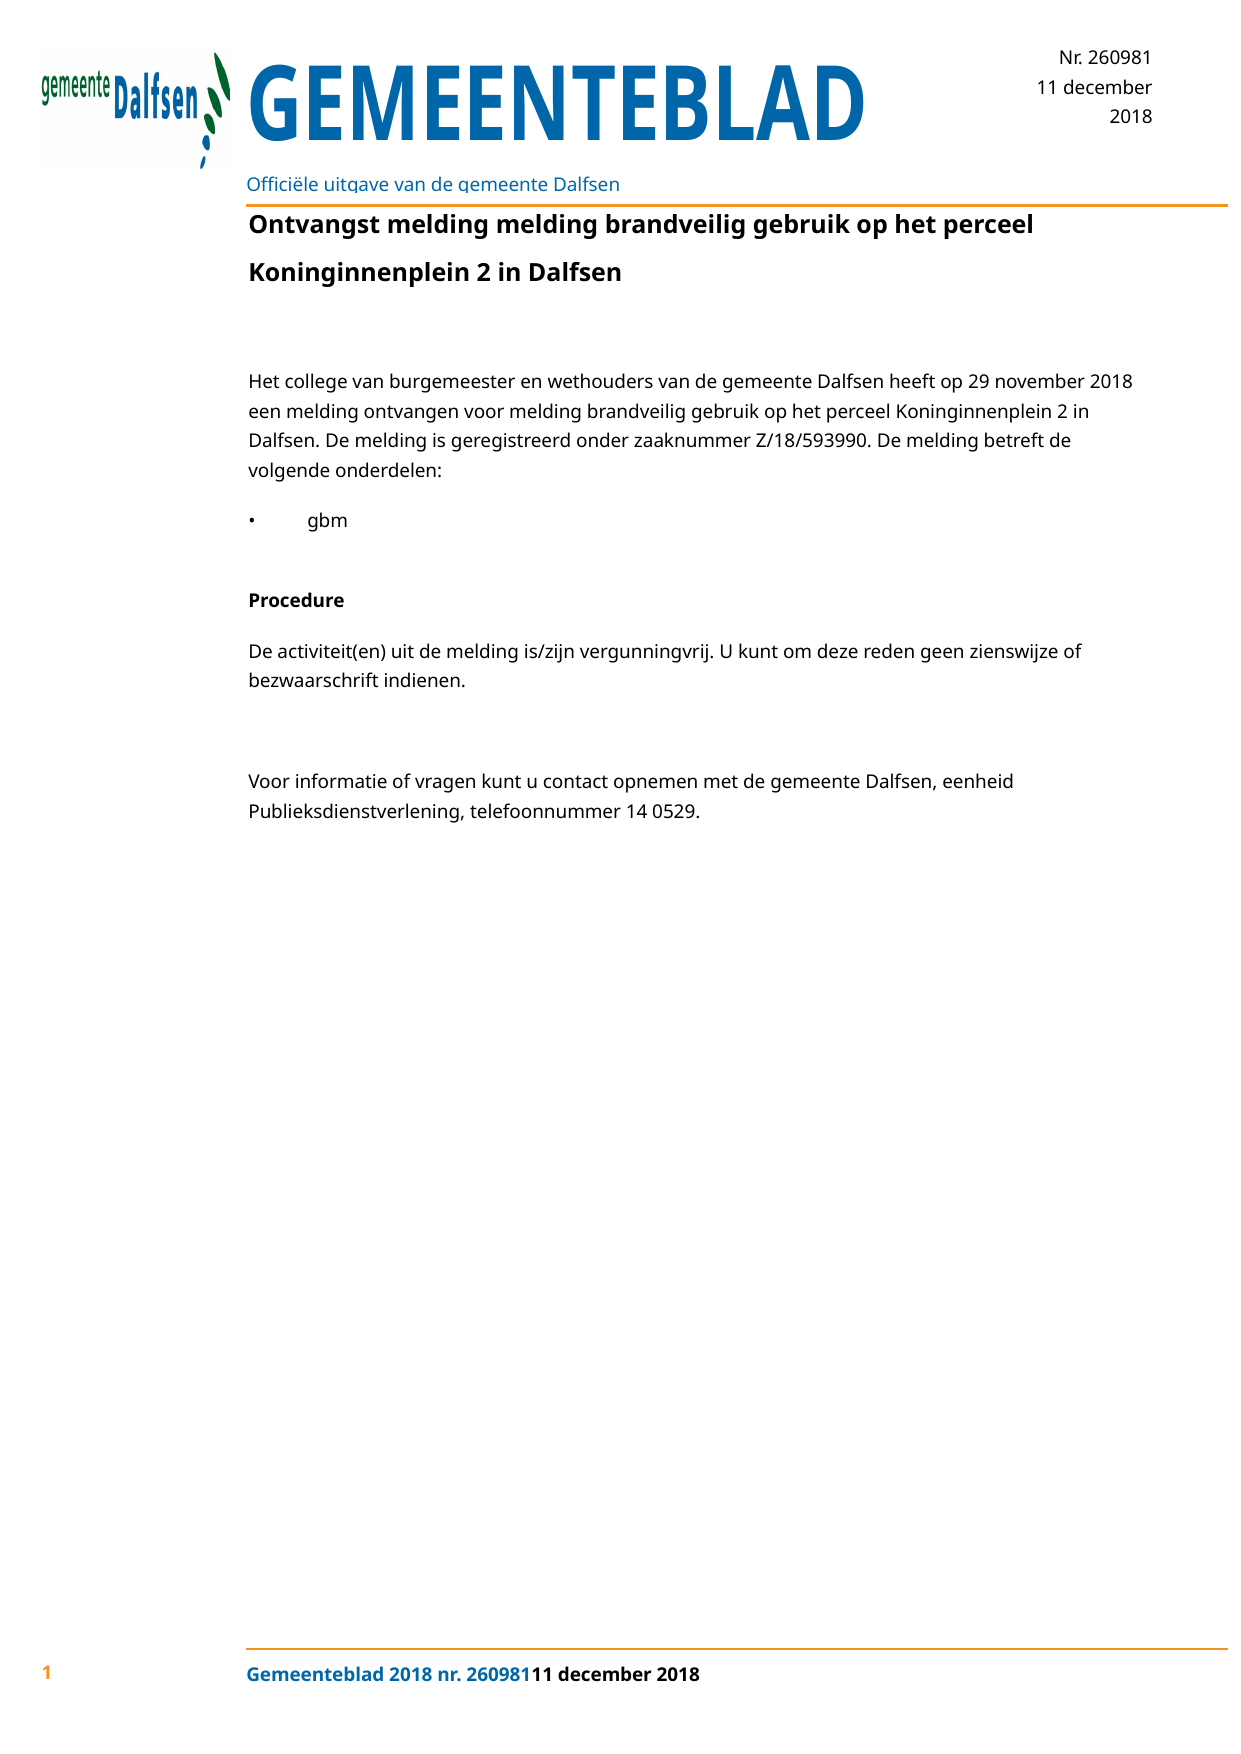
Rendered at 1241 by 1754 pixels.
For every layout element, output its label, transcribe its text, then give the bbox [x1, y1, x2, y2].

text Het college van burgemeester en wethouders van de gemeente Dalfsen heeft op 29 november 2018 een melding ontvangen voor melding brandveilig gebruik op het perceel Koninginnenplein 2 in Dalfsen. De melding is geregistreerd onder zaaknummer Z/18/593990. De melding betreft de volgende onderdelen: [248, 368, 1152, 483]
text Procedure [248, 587, 1152, 613]
text Voor informatie of vragen kunt u contact opnemen met de gemeente Dalfsen, eenheid Publieksdienstverlening, telefoonnummer 14 0529. [248, 768, 1152, 824]
text De activiteit(en) uit de melding is/zijn vergunningvrij. U kunt om deze reden geen zienswijze of bezwaarschrift indienen. [248, 638, 1152, 693]
list gbm [248, 507, 1152, 533]
text Ontvangst melding melding brandveilig gebruik op het perceel Koninginnenplein 2 in Dalfsen [248, 207, 1152, 288]
picture [41, 47, 231, 172]
